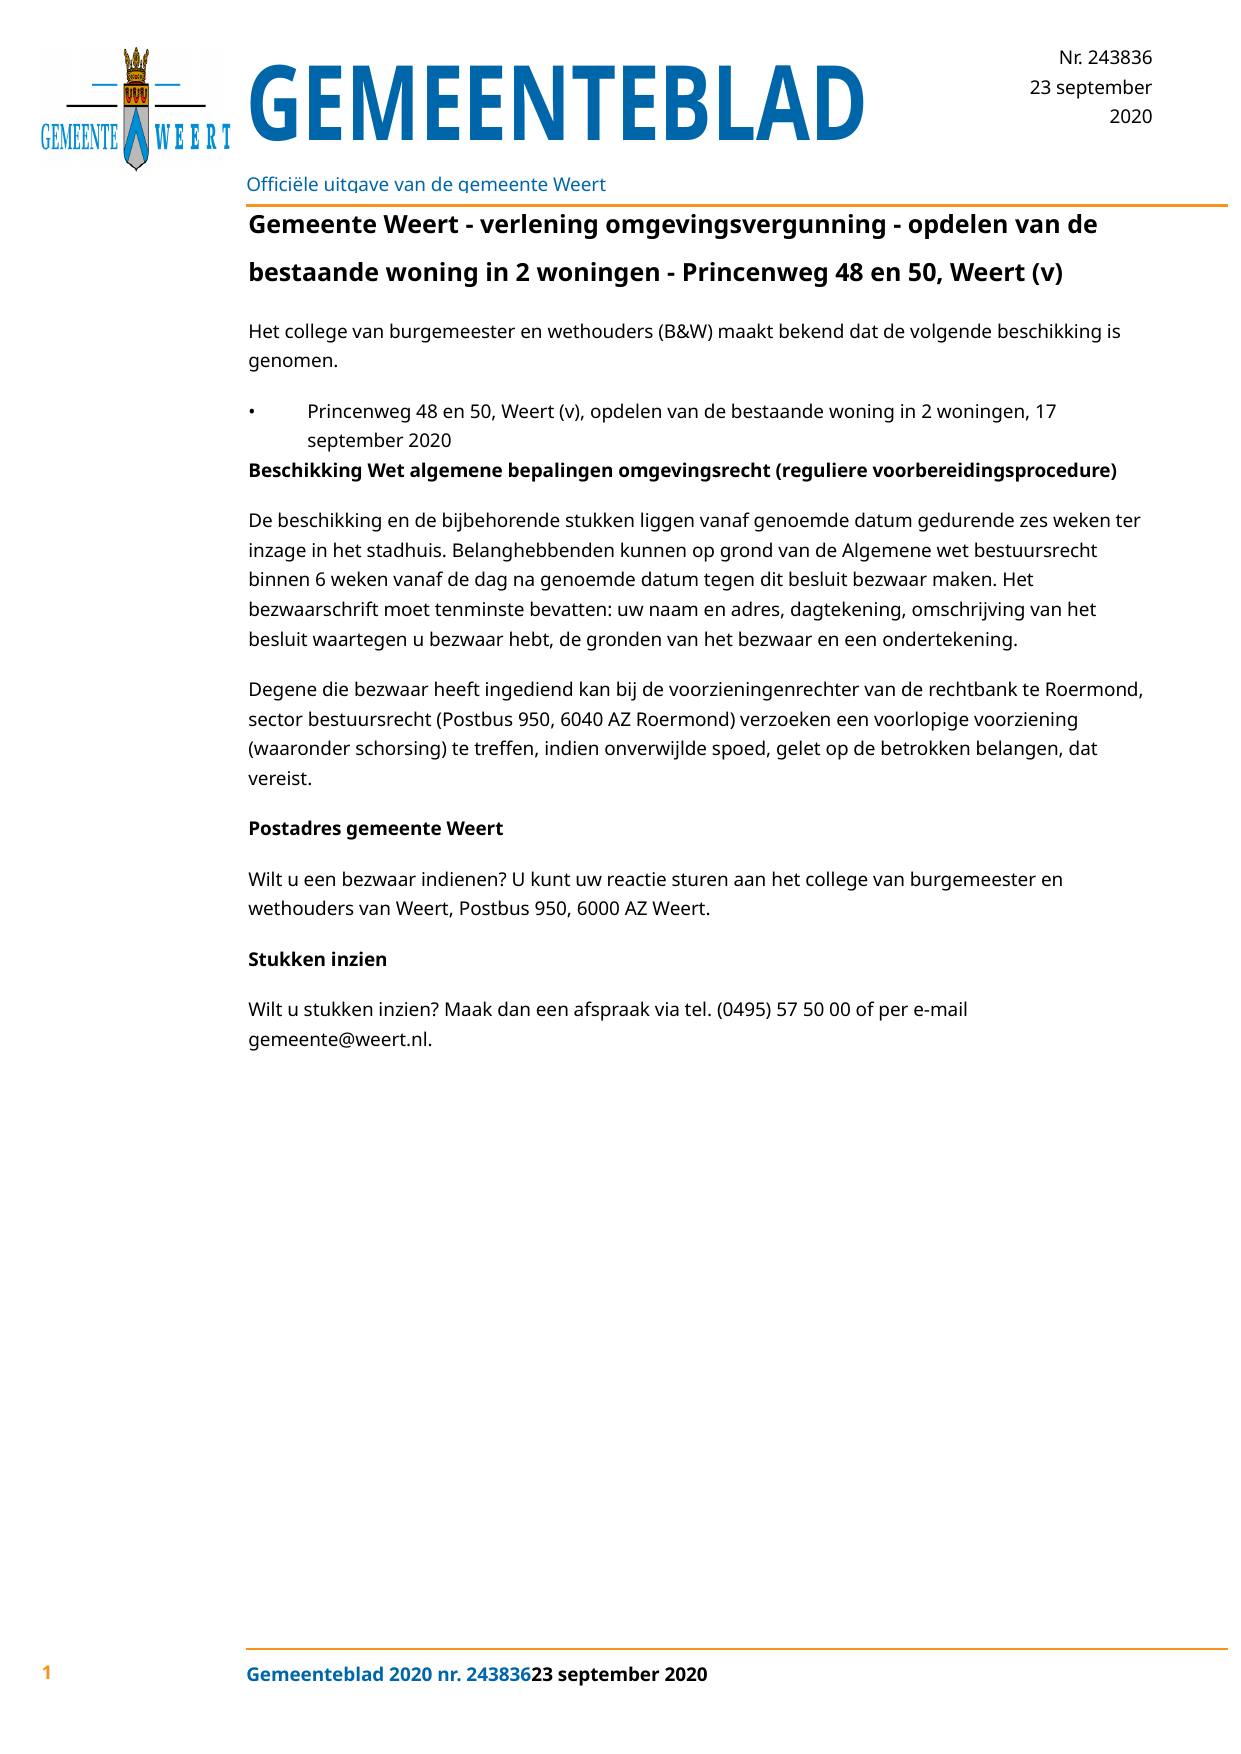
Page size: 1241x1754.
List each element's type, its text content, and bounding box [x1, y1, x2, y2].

text Beschikking Wet algemene bepalingen omgevingsrecht (reguliere voorbereidingsprocedure) [248, 457, 1152, 483]
text Wilt u stukken inzien? Maak dan een afspraak via tel. (0495) 57 50 00 of per e-mail gemeente@weert.nl. [248, 996, 1152, 1052]
text De beschikking en de bijbehorende stukken liggen vanaf genoemde datum gedurende zes weken ter inzage in het stadhuis. Belanghebbenden kunnen op grond van de Algemene wet bestuursrecht binnen 6 weken vanaf de dag na genoemde datum tegen dit besluit bezwaar maken. Het bezwaarschrift moet tenminste bevatten: uw naam en adres, dagtekening, omschrijving van het besluit waartegen u bezwaar hebt, de gronden van het bezwaar en een ondertekening. [248, 507, 1152, 652]
text Degene die bezwaar heeft ingediend kan bij de voorzieningenrechter van de rechtbank te Roermond, sector bestuursrecht (Postbus 950, 6040 AZ Roermond) verzoeken een voorlopige voorziening (waaronder schorsing) te treffen, indien onverwijlde spoed, gelet op de betrokken belangen, dat vereist. [248, 676, 1152, 791]
text Postadres gemeente Weert [248, 815, 1152, 841]
text Wilt u een bezwaar indienen? U kunt uw reactie sturen aan het college van burgemeester en wethouders van Weert, Postbus 950, 6000 AZ Weert. [248, 866, 1152, 921]
text Het college van burgemeester en wethouders (B&W) maakt bekend dat de volgende beschikking is genomen. [248, 318, 1152, 373]
picture [41, 47, 231, 172]
text Gemeente Weert - verlening omgevingsvergunning - opdelen van de bestaande woning in 2 woningen - Princenweg 48 en 50, Weert (v) [248, 207, 1152, 288]
list Princenweg 48 en 50, Weert (v), opdelen van de bestaande woning in 2 woningen, 17 september 2020 [248, 398, 1152, 453]
text Stukken inzien [248, 946, 1152, 972]
